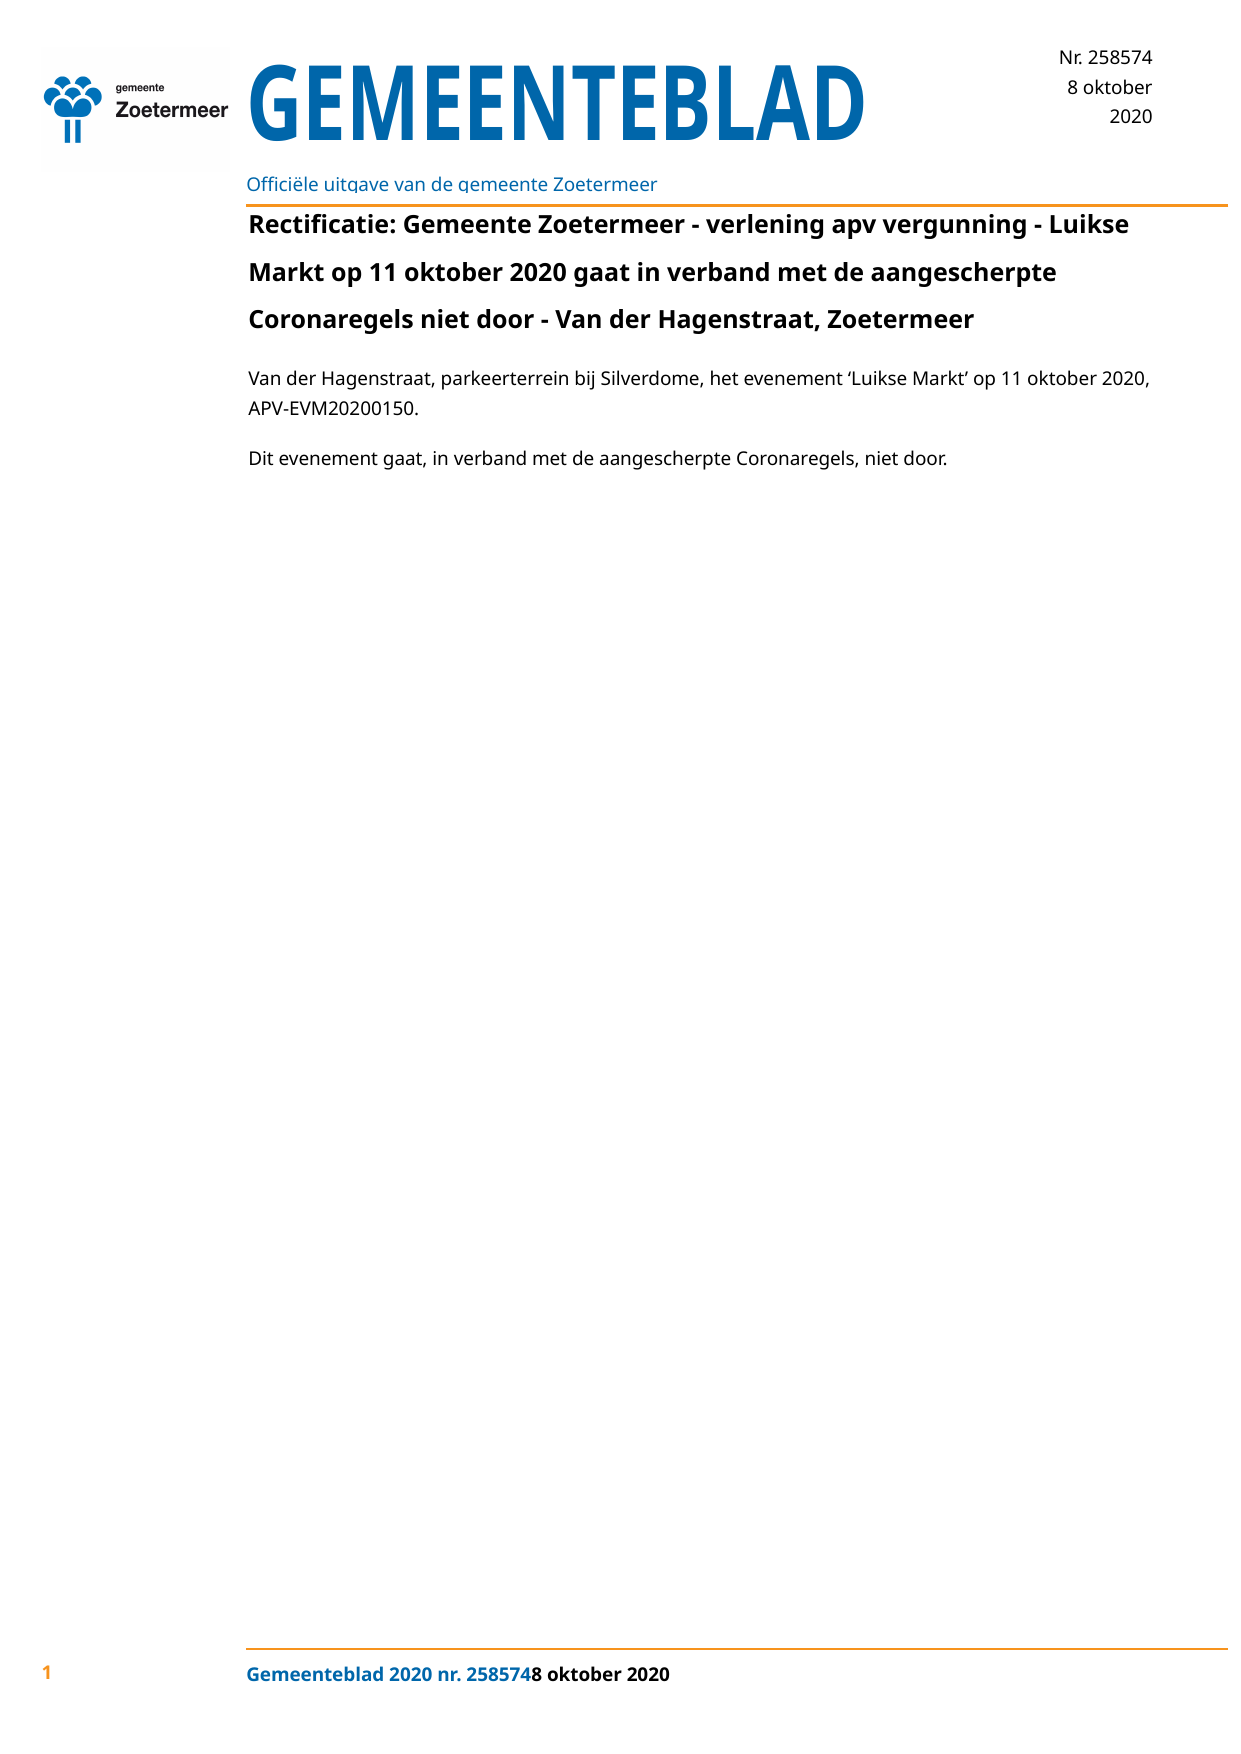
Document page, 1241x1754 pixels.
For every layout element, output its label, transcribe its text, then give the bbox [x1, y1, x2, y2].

picture [41, 47, 231, 172]
text Van der Hagenstraat, parkeerterrein bij Silverdome, het evenement ‘Luikse Markt’ op 11 oktober 2020, APV-EVM20200150. [248, 366, 1152, 421]
text Dit evenement gaat, in verband met de aangescherpte Coronaregels, niet door. [248, 446, 1152, 471]
text Rectificatie: Gemeente Zoetermeer - verlening apv vergunning - Luikse Markt op 11 oktober 2020 gaat in verband met de aangescherpte Coronaregels niet door - Van der Hagenstraat, Zoetermeer [248, 207, 1152, 336]
